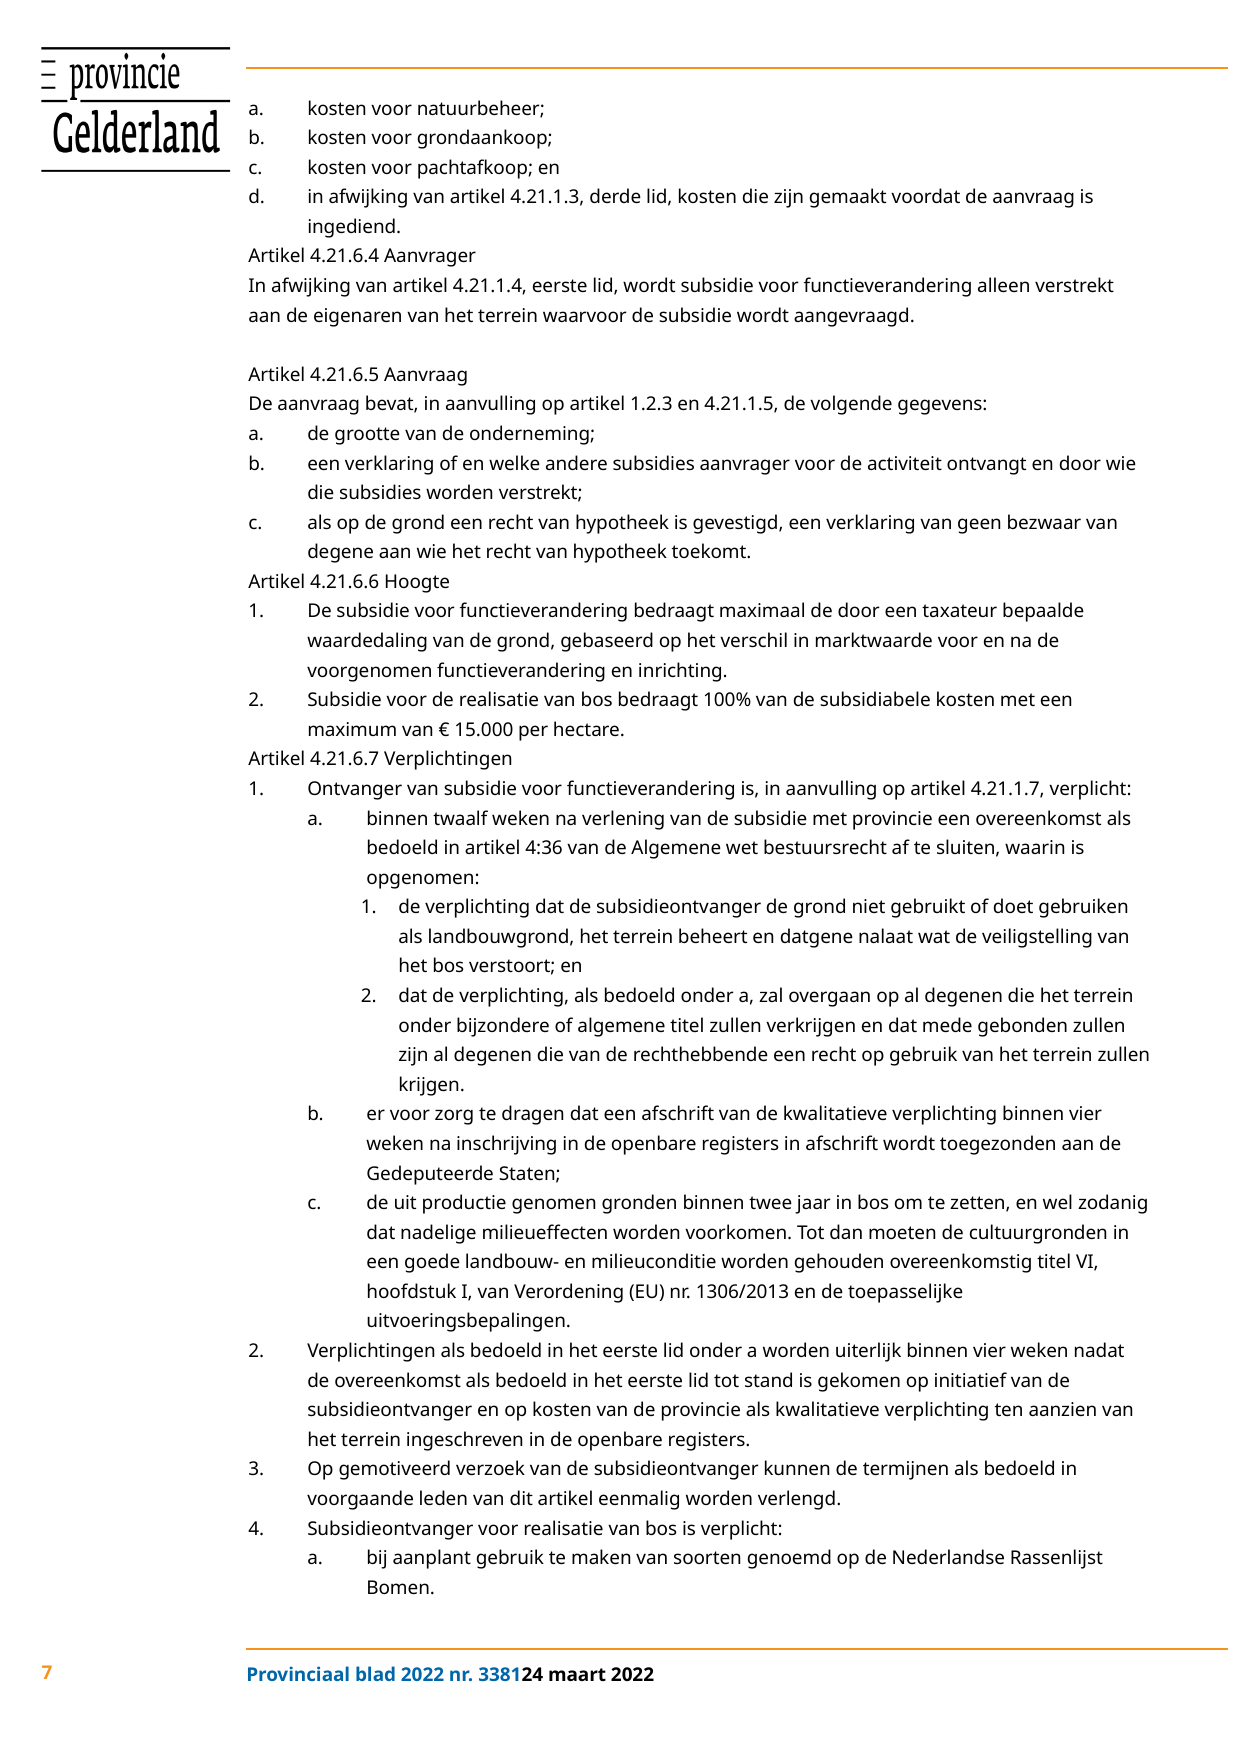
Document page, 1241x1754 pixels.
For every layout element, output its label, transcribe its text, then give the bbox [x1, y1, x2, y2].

text De aanvraag bevat, in aanvulling op artikel 1.2.3 en 4.21.1.5, de volgende gegevens: [248, 391, 1152, 416]
list er voor zorg te dragen dat een afschrift van de kwalitatieve verplichting binnen vier weken na inschrijving in de openbare registers in afschrift wordt toegezonden aan de Gedeputeerde Staten; [307, 1101, 1152, 1186]
list de uit productie genomen gronden binnen twee jaar in bos om te zetten, en wel zodanig dat nadelige milieueffecten worden voorkomen. Tot dan moeten de cultuurgronden in een goede landbouw- en milieuconditie worden gehouden overeenkomstig titel VI, hoofdstuk I, van Verordening (EU) nr. 1306/2013 en de toepasselijke uitvoeringsbepalingen. [307, 1189, 1152, 1333]
list Ontvanger van subsidie voor functieverandering is, in aanvulling op artikel 4.21.1.7, verplicht: [248, 775, 1152, 801]
text Artikel 4.21.6.4 Aanvrager [248, 243, 1152, 268]
list bij aanplant gebruik te maken van soorten genoemd op de Nederlandse Rassenlijst Bomen. [307, 1544, 1152, 1600]
list Verplichtingen als bedoeld in het eerste lid onder a worden uiterlijk binnen vier weken nadat de overeenkomst als bedoeld in het eerste lid tot stand is gekomen op initiatief van de subsidieontvanger en op kosten van de provincie als kwalitatieve verplichting ten aanzien van het terrein ingeschreven in de openbare registers. [248, 1337, 1152, 1452]
list de grootte van de onderneming; [248, 420, 1152, 446]
list kosten voor grondaankoop; [248, 124, 1152, 150]
list kosten voor natuurbeheer; [248, 95, 1152, 121]
list kosten voor pachtafkoop; en [248, 154, 1152, 180]
picture [41, 47, 231, 172]
text Artikel 4.21.6.7 Verplichtingen [248, 746, 1152, 771]
list binnen twaalf weken na verlening van de subsidie met provincie een overeenkomst als bedoeld in artikel 4:36 van de Algemene wet bestuursrecht af te sluiten, waarin is opgenomen: [307, 805, 1152, 890]
list dat de verplichting, als bedoeld onder a, zal overgaan op al degenen die het terrein onder bijzondere of algemene titel zullen verkrijgen en dat mede gebonden zullen zijn al degenen die van de rechthebbende een recht op gebruik van het terrein zullen krijgen. [361, 982, 1152, 1097]
list als op de grond een recht van hypotheek is gevestigd, een verklaring van geen bezwaar van degene aan wie het recht van hypotheek toekomt. [248, 509, 1152, 564]
text In afwijking van artikel 4.21.1.4, eerste lid, wordt subsidie voor functieverandering alleen verstrekt aan de eigenaren van het terrein waarvoor de subsidie wordt aangevraagd. [248, 272, 1152, 328]
list de verplichting dat de subsidieontvanger de grond niet gebruikt of doet gebruiken als landbouwgrond, het terrein beheert en datgene nalaat wat de veiligstelling van het bos verstoort; en [361, 893, 1152, 978]
text Artikel 4.21.6.5 Aanvraag [248, 361, 1152, 387]
list in afwijking van artikel 4.21.1.3, derde lid, kosten die zijn gemaakt voordat de aanvraag is ingediend. [248, 183, 1152, 239]
text Artikel 4.21.6.6 Hoogte [248, 568, 1152, 594]
list De subsidie voor functieverandering bedraagt maximaal de door een taxateur bepaalde waardedaling van de grond, gebaseerd op het verschil in marktwaarde voor en na de voorgenomen functieverandering en inrichting. [248, 598, 1152, 683]
list Subsidieontvanger voor realisatie van bos is verplicht: [248, 1515, 1152, 1541]
list Op gemotiveerd verzoek van de subsidieontvanger kunnen de termijnen als bedoeld in voorgaande leden van dit artikel eenmalig worden verlengd. [248, 1456, 1152, 1511]
list een verklaring of en welke andere subsidies aanvrager voor de activiteit ontvangt en door wie die subsidies worden verstrekt; [248, 450, 1152, 505]
list Subsidie voor de realisatie van bos bedraagt 100% van de subsidiabele kosten met een maximum van € 15.000 per hectare. [248, 686, 1152, 742]
